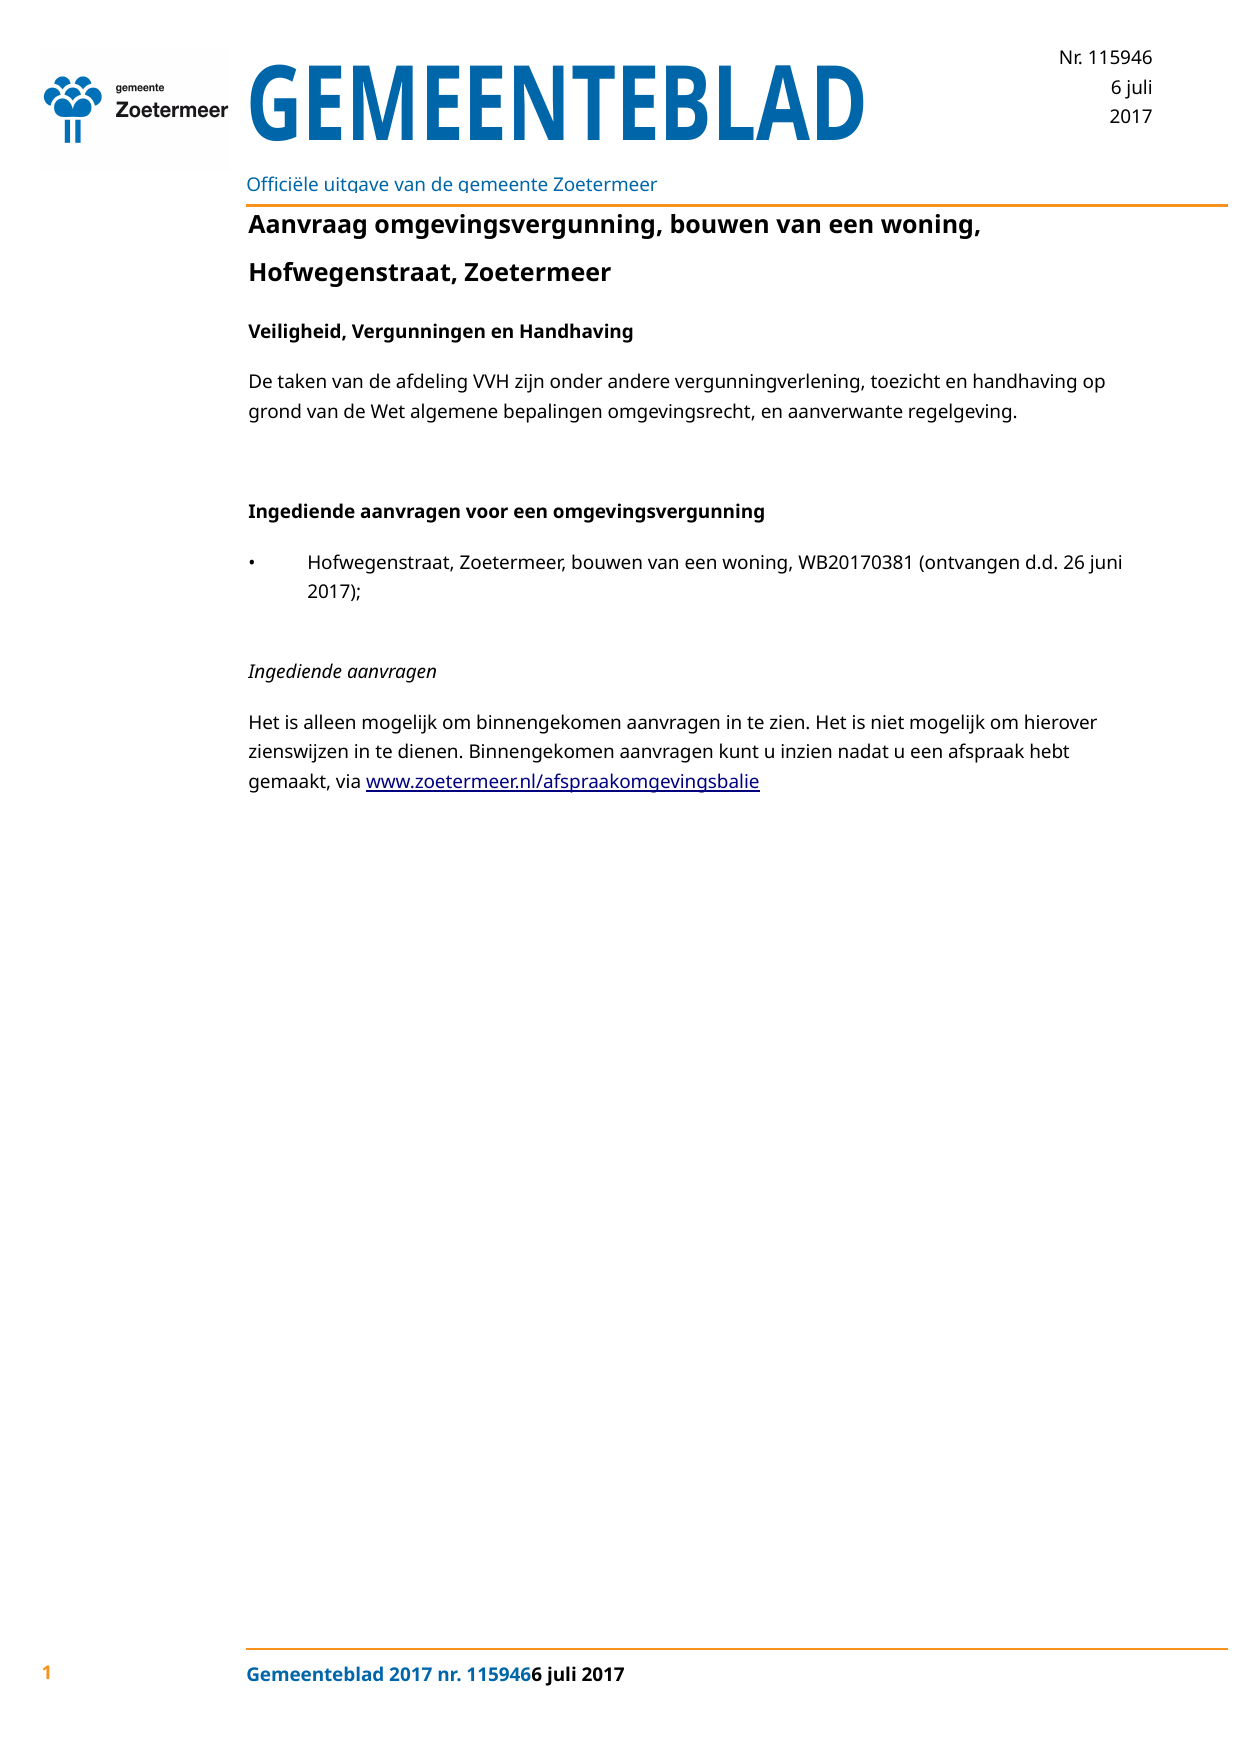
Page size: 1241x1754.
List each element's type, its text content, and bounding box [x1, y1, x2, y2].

text De taken van de afdeling VVH zijn onder andere vergunningverlening, toezicht en handhaving op grond van de Wet algemene bepalingen omgevingsrecht, en aanverwante regelgeving. [248, 368, 1152, 424]
text Veiligheid, Vergunningen en Handhaving [248, 318, 1152, 344]
list Hofwegenstraat, Zoetermeer, bouwen van een woning, WB20170381 (ontvangen d.d. 26 juni 2017); [248, 549, 1152, 604]
picture [41, 47, 231, 172]
text Het is alleen mogelijk om binnengekomen aanvragen in te zien. Het is niet mogelijk om hierover zienswijzen in te dienen. Binnengekomen aanvragen kunt u inzien nadat u een afspraak hebt gemaakt, via www.zoetermeer.nl/afspraakomgevingsbalie [248, 709, 1152, 794]
text Ingediende aanvragen voor een omgevingsvergunning [248, 499, 1152, 524]
text Aanvraag omgevingsvergunning, bouwen van een woning, Hofwegenstraat, Zoetermeer [248, 207, 1152, 288]
text Ingediende aanvragen [248, 659, 1152, 684]
